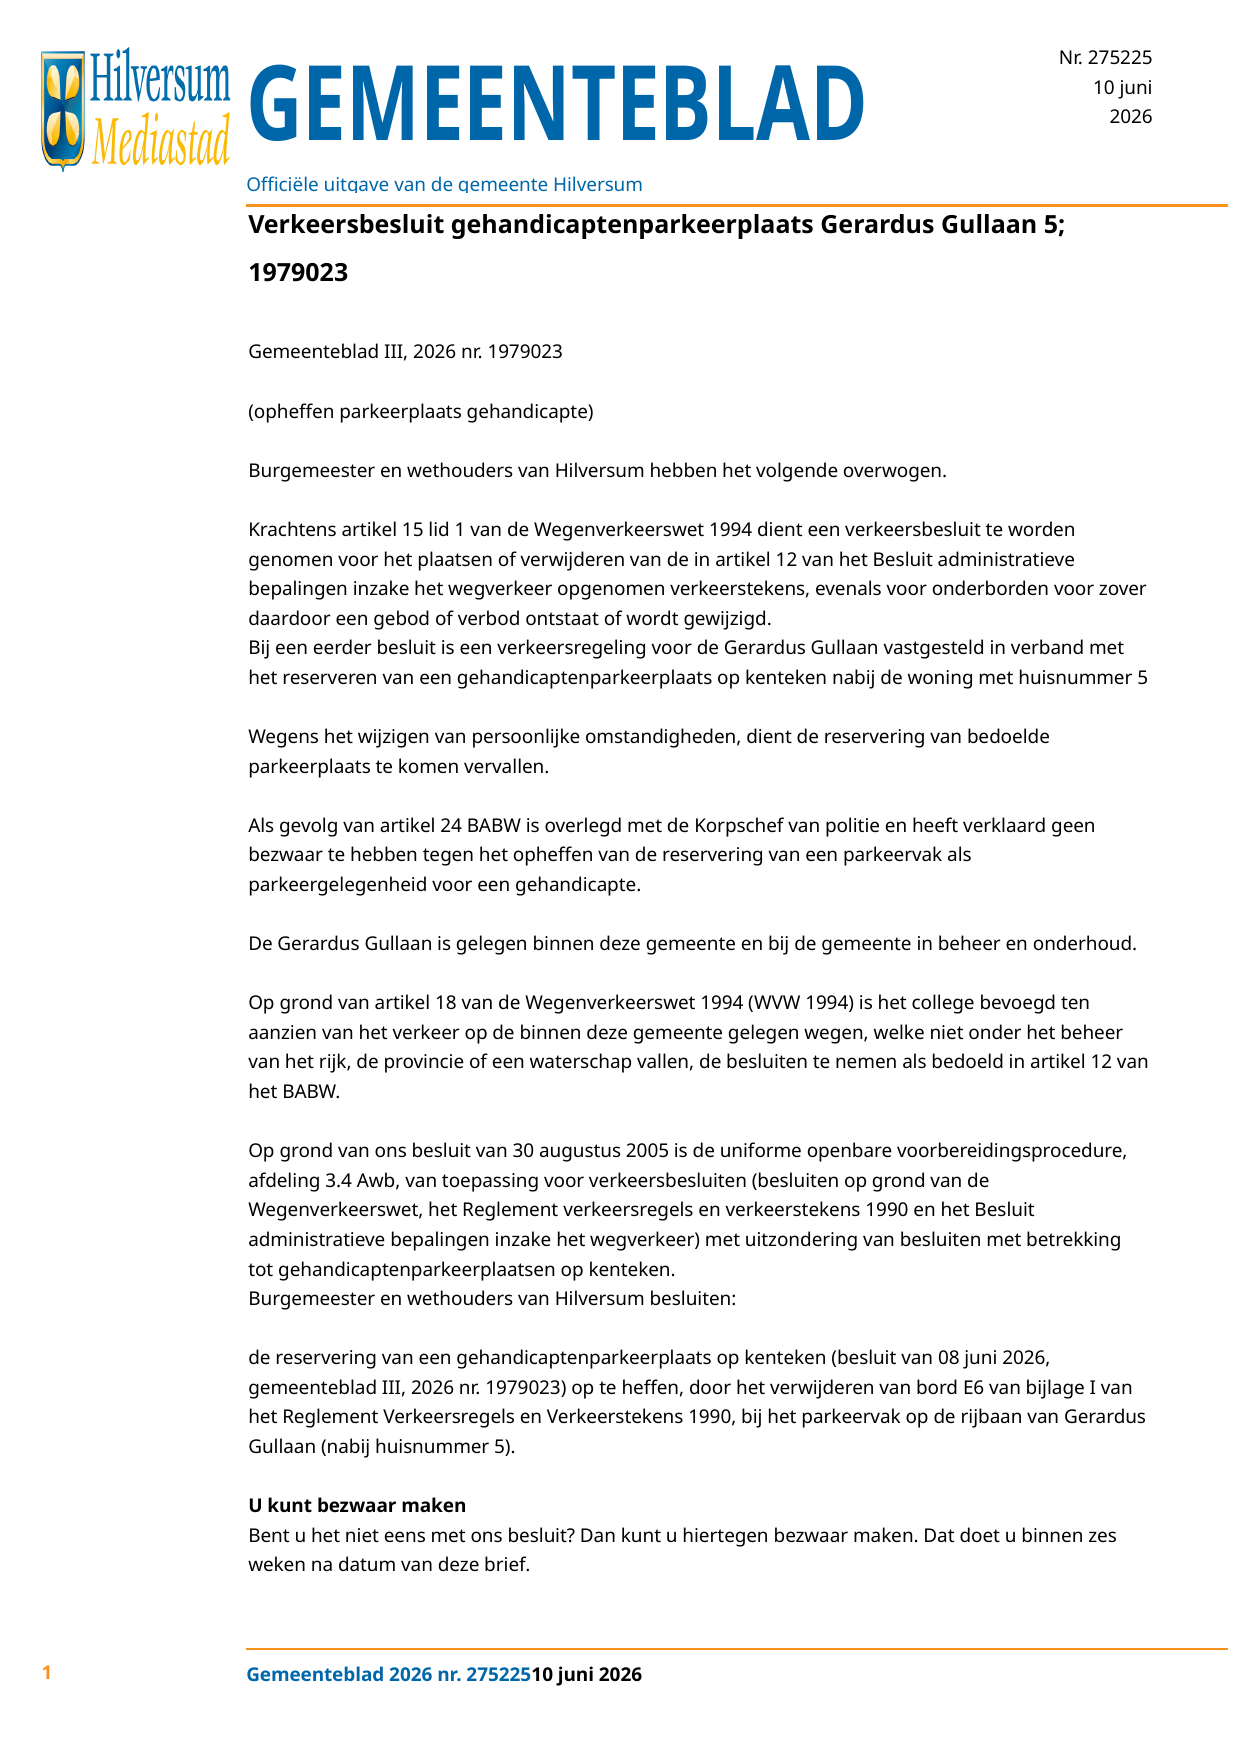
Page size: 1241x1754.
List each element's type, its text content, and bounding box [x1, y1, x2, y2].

text Gemeenteblad III, 2026 nr. 1979023 [248, 339, 1152, 364]
text De Gerardus Gullaan is gelegen binnen deze gemeente en bij de gemeente in beheer en onderhoud. [248, 930, 1152, 956]
text Wegens het wijzigen van persoonlijke omstandigheden, dient de reservering van bedoelde parkeerplaats te komen vervallen. [248, 723, 1152, 778]
text Als gevolg van artikel 24 BABW is overlegd met de Korpschef van politie en heeft verklaard geen bezwaar te hebben tegen het opheffen van de reservering van een parkeervak als parkeergelegenheid voor een gehandicapte. [248, 812, 1152, 897]
text Bij een eerder besluit is een verkeersregeling voor de Gerardus Gullaan vastgesteld in verband met het reserveren van een gehandicaptenparkeerplaats op kenteken nabij de woning met huisnummer 5 [248, 634, 1152, 690]
text Verkeersbesluit gehandicaptenparkeerplaats Gerardus Gullaan 5; 1979023 [248, 207, 1152, 288]
text Krachtens artikel 15 lid 1 van de Wegenverkeerswet 1994 dient een verkeersbesluit te worden genomen voor het plaatsen of verwijderen van de in artikel 12 van het Besluit administratieve bepalingen inzake het wegverkeer opgenomen verkeerstekens, evenals voor onderborden voor zover daardoor een gebod of verbod ontstaat of wordt gewijzigd. [248, 516, 1152, 631]
text Burgemeester en wethouders van Hilversum besluiten: [248, 1285, 1152, 1311]
text U kunt bezwaar maken [248, 1492, 1152, 1518]
text Op grond van ons besluit van 30 augustus 2005 is de uniforme openbare voorbereidingsprocedure, afdeling 3.4 Awb, van toepassing voor verkeersbesluiten (besluiten op grond van de Wegenverkeerswet, het Reglement verkeersregels en verkeerstekens 1990 en het Besluit administratieve bepalingen inzake het wegverkeer) met uitzondering van besluiten met betrekking tot gehandicaptenparkeerplaatsen op kenteken. [248, 1137, 1152, 1281]
text de reservering van een gehandicaptenparkeerplaats op kenteken (besluit van 08 juni 2026, gemeenteblad III, 2026 nr. 1979023) op te heffen, door het verwijderen van bord E6 van bijlage I van het Reglement Verkeersregels en Verkeerstekens 1990, bij het parkeervak op de rijbaan van Gerardus Gullaan (nabij huisnummer 5). [248, 1344, 1152, 1459]
text Op grond van artikel 18 van de Wegenverkeerswet 1994 (WVW 1994) is het college bevoegd ten aanzien van het verkeer op de binnen deze gemeente gelegen wegen, welke niet onder het beheer van het rijk, de provincie of een waterschap vallen, de besluiten te nemen als bedoeld in artikel 12 van het BABW. [248, 989, 1152, 1104]
picture [41, 47, 231, 172]
text (opheffen parkeerplaats gehandicapte) [248, 398, 1152, 423]
text Burgemeester en wethouders van Hilversum hebben het volgende overwogen. [248, 457, 1152, 483]
text Bent u het niet eens met ons besluit? Dan kunt u hiertegen bezwaar maken. Dat doet u binnen zes weken na datum van deze brief. [248, 1522, 1152, 1577]
